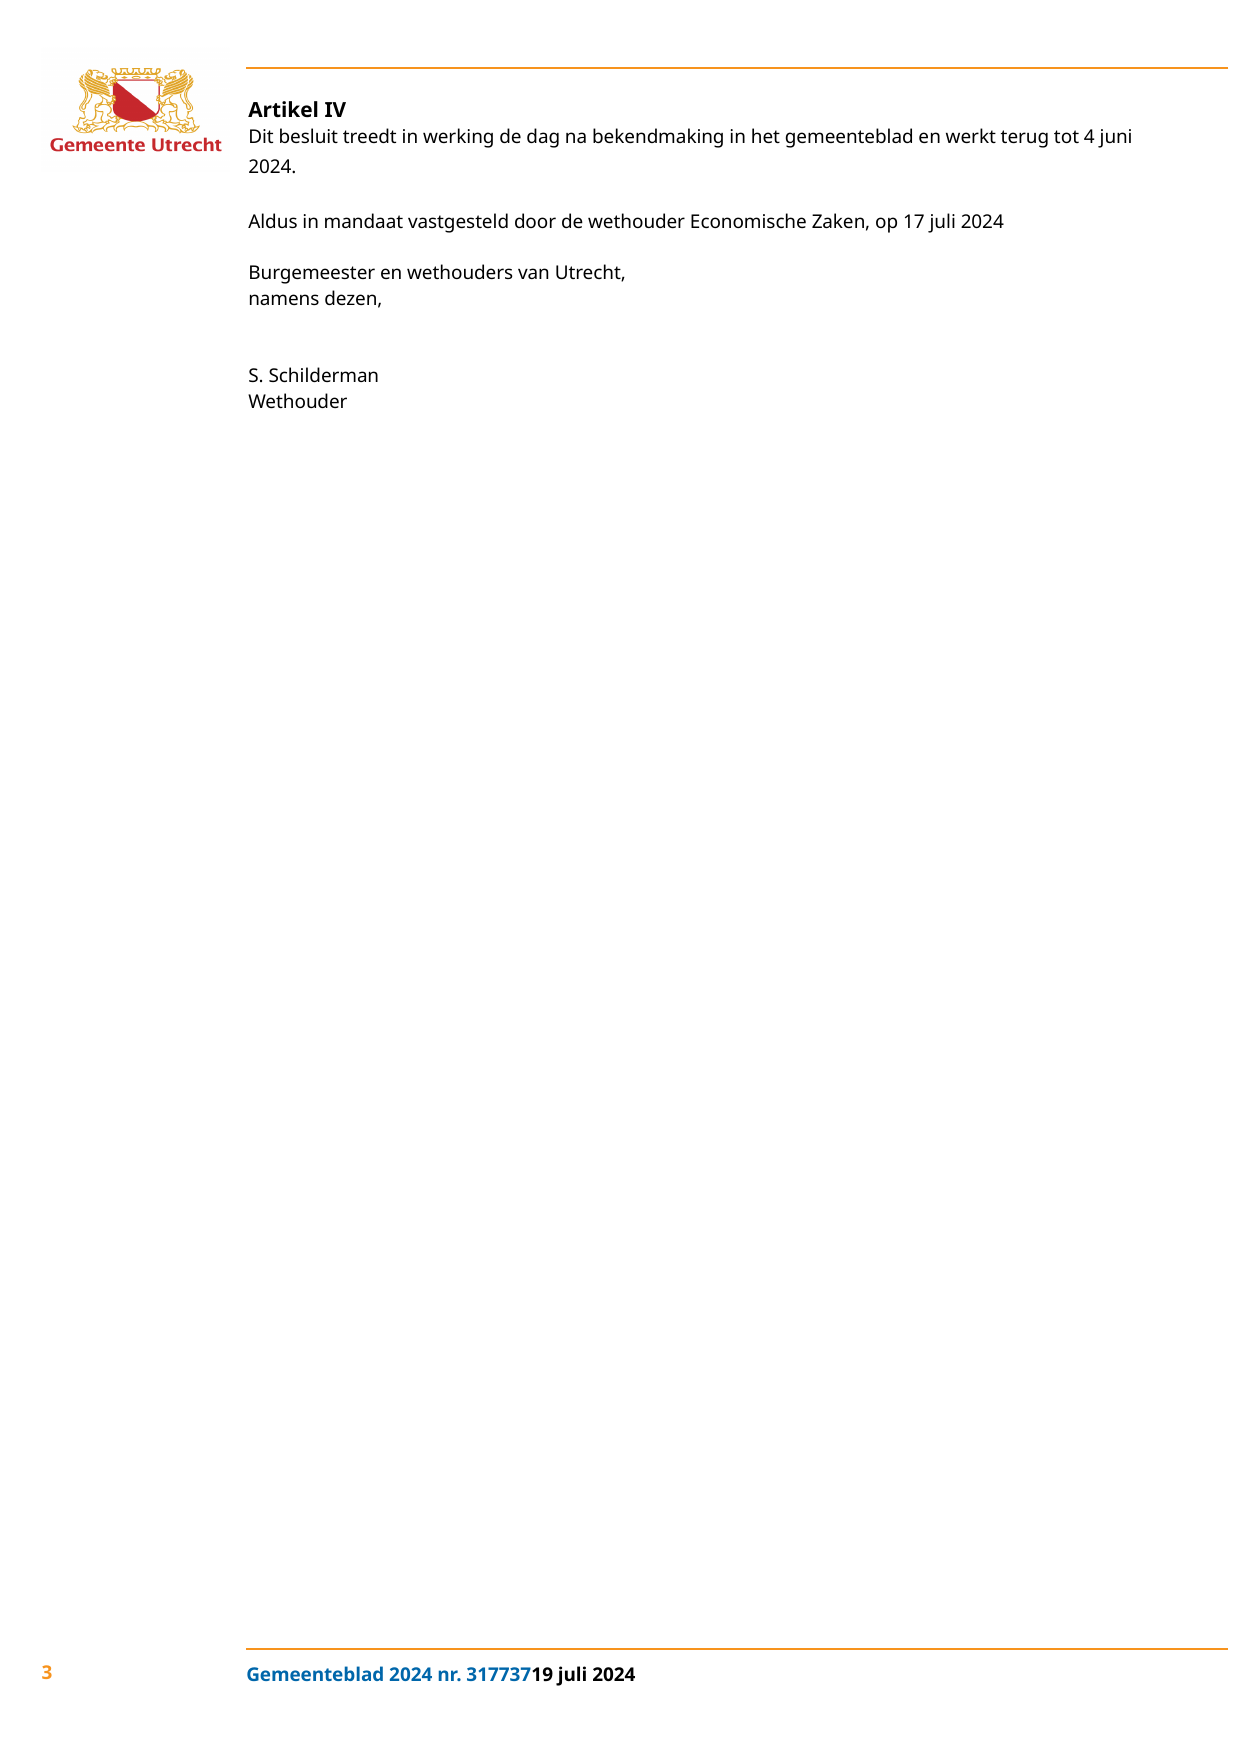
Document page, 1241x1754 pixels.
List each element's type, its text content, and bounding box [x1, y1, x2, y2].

text Dit besluit treedt in werking de dag na bekendmaking in het gemeenteblad en werkt terug tot 4 juni 2024. [248, 123, 1152, 178]
text S. Schilderman [248, 362, 1152, 388]
text Wethouder [248, 388, 1152, 414]
text namens dezen, [248, 285, 1152, 311]
text Artikel IV [248, 95, 1152, 123]
text Aldus in mandaat vastgesteld door de wethouder Economische Zaken, op 17 juli 2024 [248, 208, 1152, 234]
text Burgemeester en wethouders van Utrecht, [248, 259, 1152, 285]
picture [41, 47, 231, 172]
